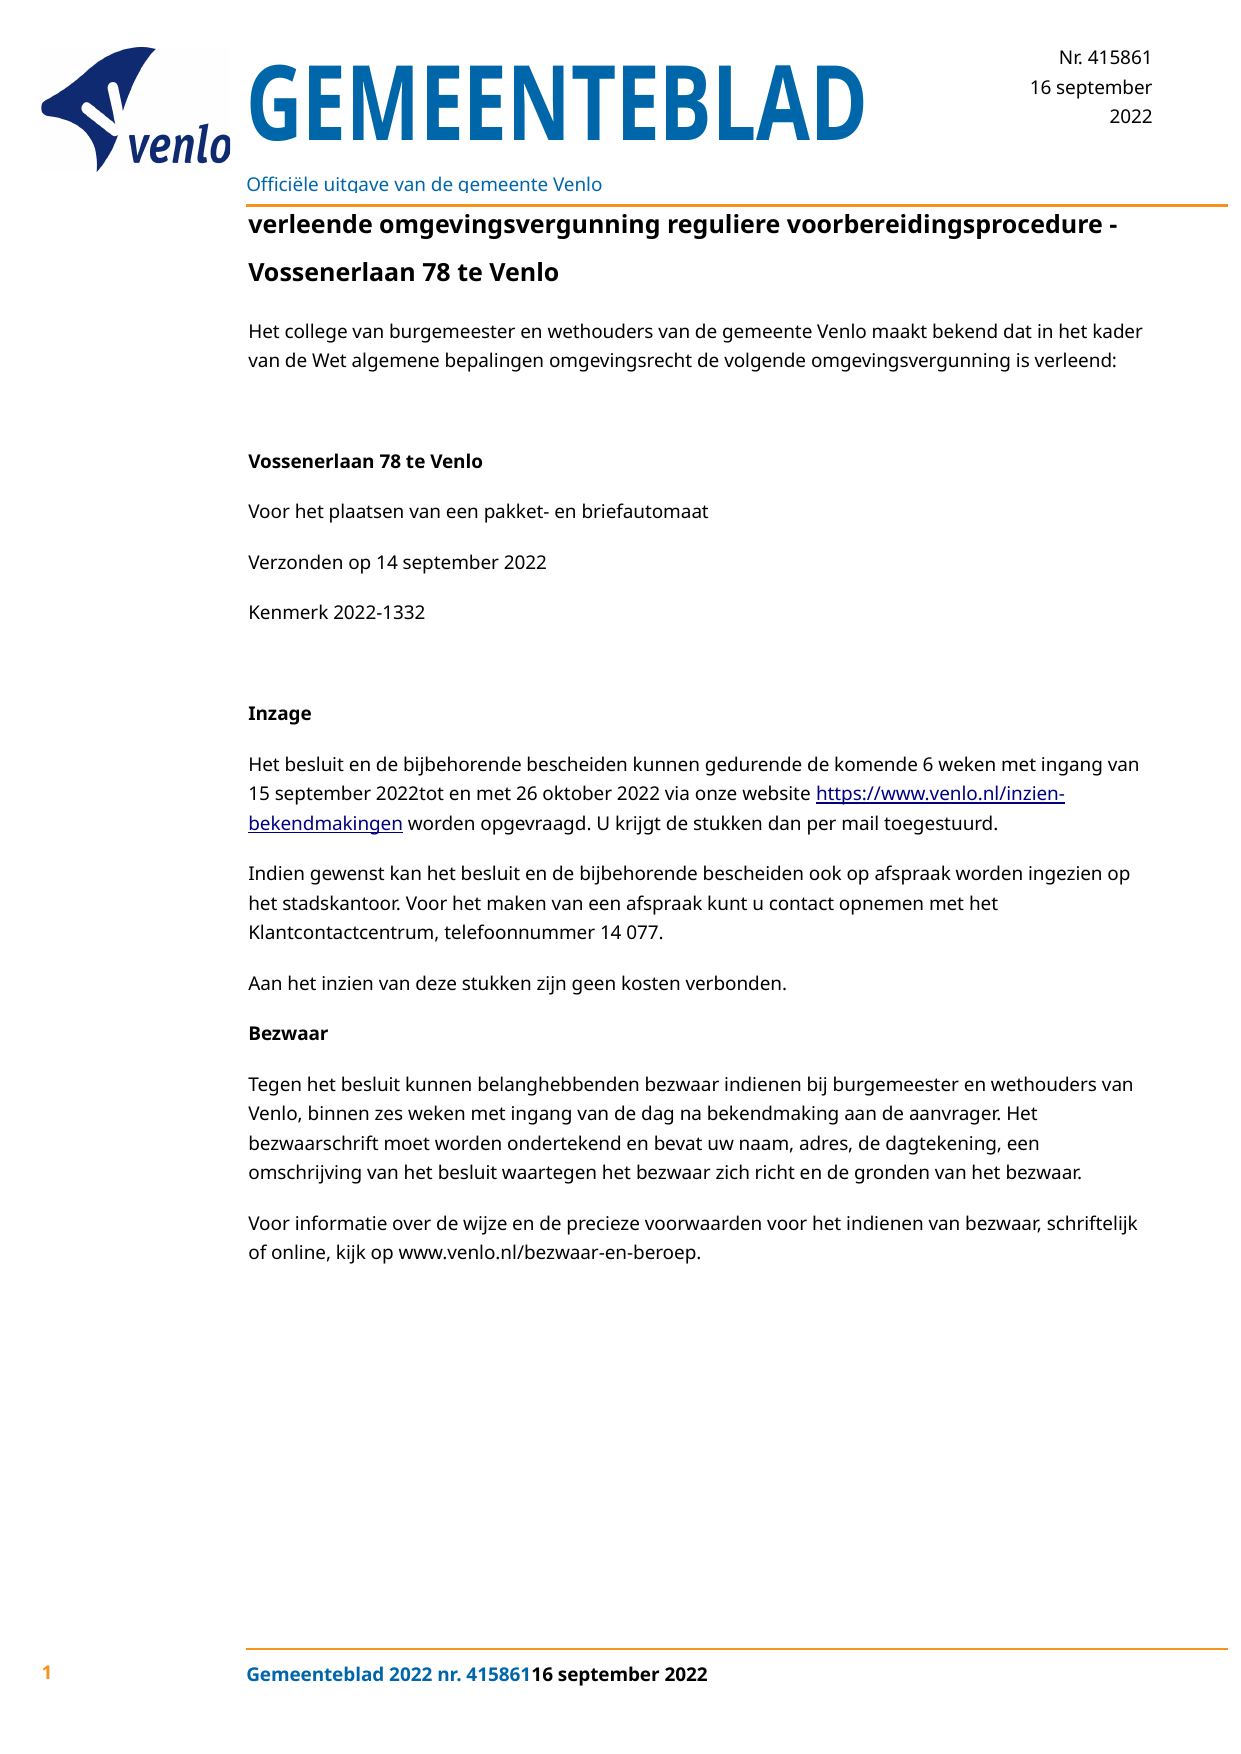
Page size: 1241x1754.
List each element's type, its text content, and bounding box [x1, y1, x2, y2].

picture [41, 47, 231, 172]
text Het besluit en de bijbehorende bescheiden kunnen gedurende de komende 6 weken met ingang van 15 september 2022tot en met 26 oktober 2022 via onze website https://www.venlo.nl/inzien-bekendmakingen worden opgevraagd. U krijgt de stukken dan per mail toegestuurd. [248, 751, 1152, 836]
text Voor informatie over de wijze en de precieze voorwaarden voor het indienen van bezwaar, schriftelijk of online, kijk op www.venlo.nl/bezwaar-en-beroep. [248, 1210, 1152, 1265]
text Kenmerk 2022-1332 [248, 599, 1152, 625]
text Vossenerlaan 78 te Venlo [248, 448, 1152, 474]
text Tegen het besluit kunnen belanghebbenden bezwaar indienen bij burgemeester en wethouders van Venlo, binnen zes weken met ingang van de dag na bekendmaking aan de aanvrager. Het bezwaarschrift moet worden ondertekend en bevat uw naam, adres, de dagtekening, een omschrijving van het besluit waartegen het bezwaar zich richt en de gronden van het bezwaar. [248, 1071, 1152, 1185]
text Inzage [248, 700, 1152, 726]
text Bezwaar [248, 1020, 1152, 1046]
text Aan het inzien van deze stukken zijn geen kosten verbonden. [248, 970, 1152, 996]
text verleende omgevingsvergunning reguliere voorbereidingsprocedure - Vossenerlaan 78 te Venlo [248, 207, 1152, 288]
text Indien gewenst kan het besluit en de bijbehorende bescheiden ook op afspraak worden ingezien op het stadskantoor. Voor het maken van een afspraak kunt u contact opnemen met het Klantcontactcentrum, telefoonnummer 14 077. [248, 860, 1152, 945]
text Het college van burgemeester en wethouders van de gemeente Venlo maakt bekend dat in het kader van de Wet algemene bepalingen omgevingsrecht de volgende omgevingsvergunning is verleend: [248, 318, 1152, 373]
text Voor het plaatsen van een pakket- en briefautomaat [248, 499, 1152, 524]
text Verzonden op 14 september 2022 [248, 549, 1152, 575]
